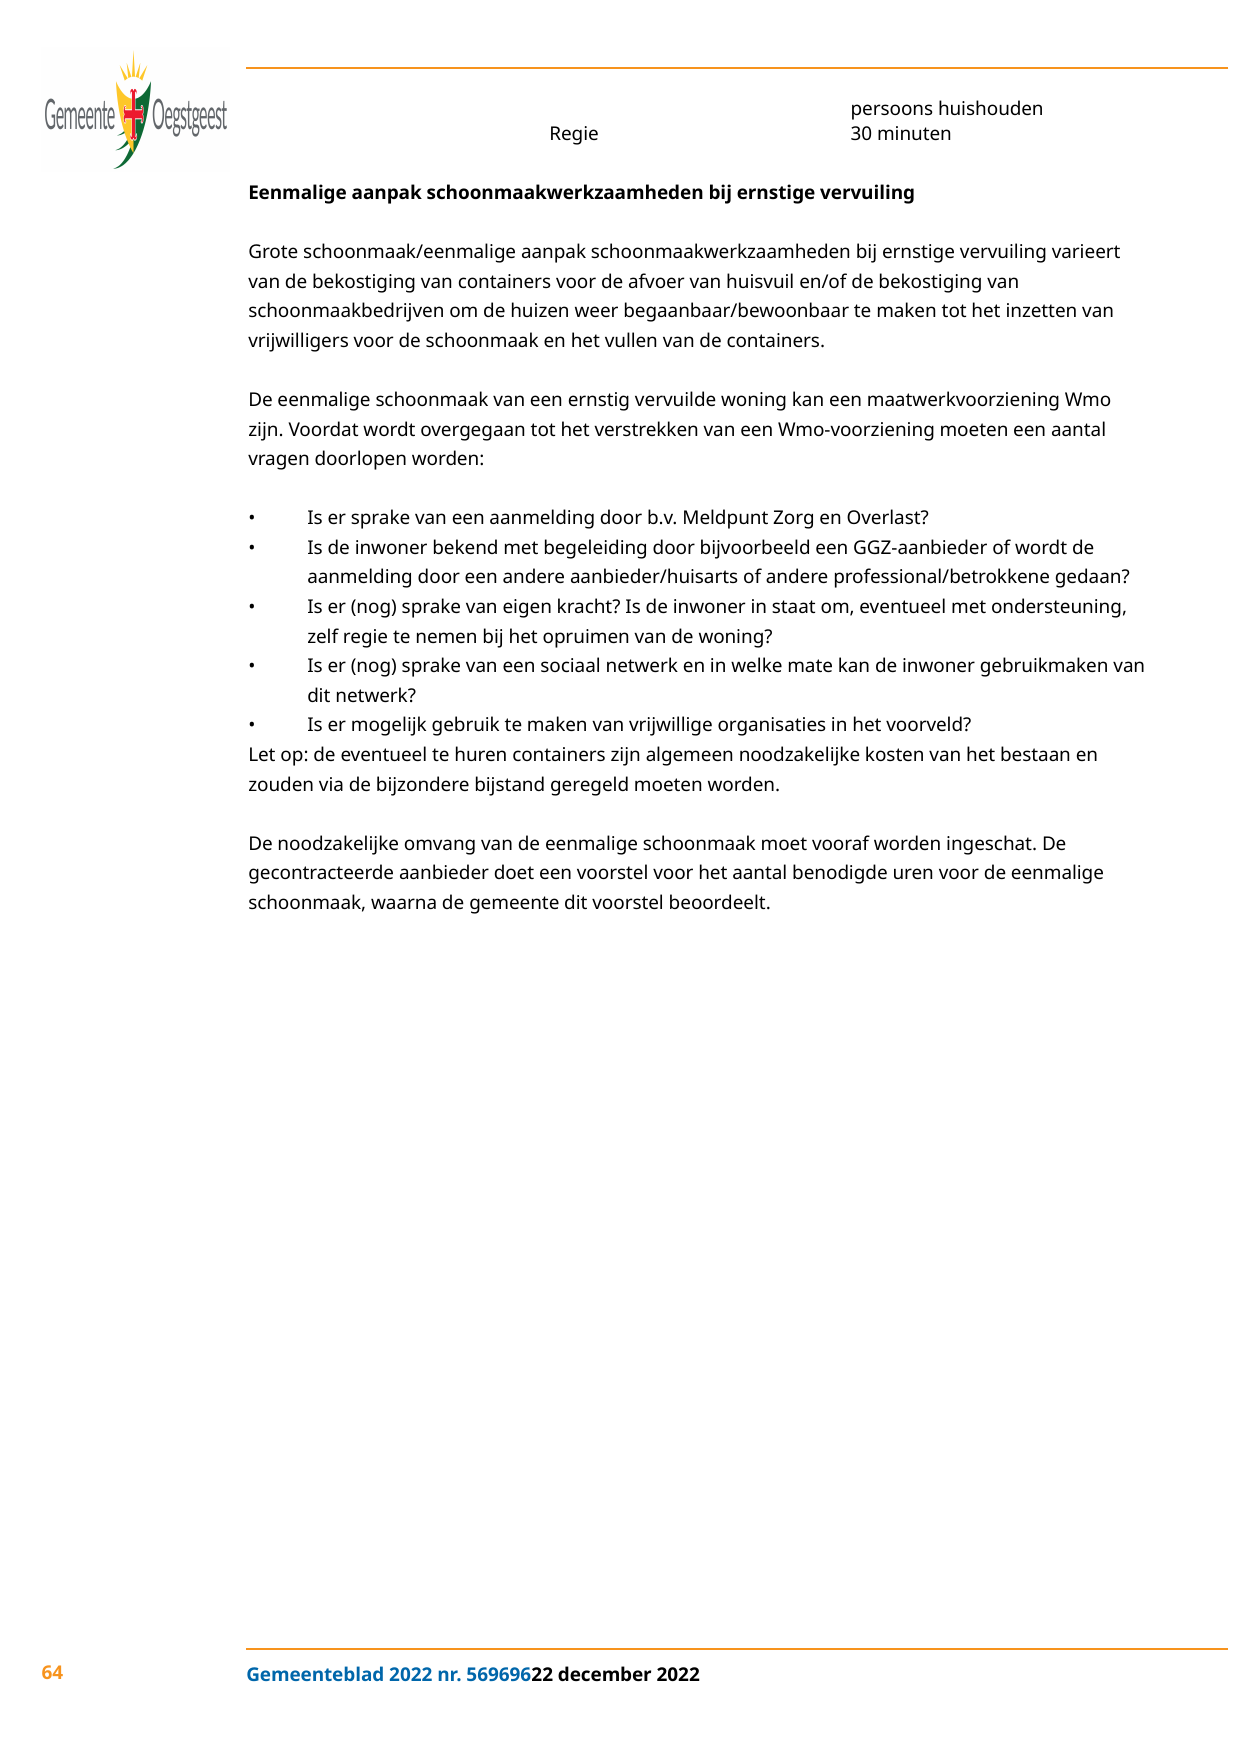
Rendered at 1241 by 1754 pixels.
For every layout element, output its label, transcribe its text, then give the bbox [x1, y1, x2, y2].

table_cell persoons huishouden [850, 95, 1152, 121]
list Is er (nog) sprake van eigen kracht? Is de inwoner in staat om, eventueel met ondersteuning, zelf regie te nemen bij het opruimen van de woning? [248, 593, 1152, 648]
table_cell [248, 121, 549, 146]
picture [41, 47, 231, 172]
list Is er sprake van een aanmelding door b.v. Meldpunt Zorg en Overlast? [248, 504, 1152, 530]
table_cell Regie [549, 121, 850, 146]
table_cell [248, 95, 549, 121]
text Eenmalige aanpak schoonmaakwerkzaamheden bij ernstige vervuiling [248, 179, 1152, 205]
list Is er (nog) sprake van een sociaal netwerk en in welke mate kan de inwoner gebruikmaken van dit netwerk? [248, 652, 1152, 708]
table_cell [549, 95, 850, 121]
text De eenmalige schoonmaak van een ernstig vervuilde woning kan een maatwerkvoorziening Wmo zijn. Voordat wordt overgegaan tot het verstrekken van een Wmo-voorziening moeten een aantal vragen doorlopen worden: [248, 386, 1152, 471]
list Is er mogelijk gebruik te maken van vrijwillige organisaties in het voorveld? [248, 712, 1152, 737]
table_cell 30 minuten [850, 121, 1152, 146]
text Grote schoonmaak/eenmalige aanpak schoonmaakwerkzaamheden bij ernstige vervuiling varieert van de bekostiging van containers voor de afvoer van huisvuil en/of de bekostiging van schoonmaakbedrijven om de huizen weer begaanbaar/bewoonbaar te maken tot het inzetten van vrijwilligers voor de schoonmaak en het vullen van de containers. [248, 238, 1152, 353]
list Is de inwoner bekend met begeleiding door bijvoorbeeld een GGZ-aanbieder of wordt de aanmelding door een andere aanbieder/huisarts of andere professional/betrokkene gedaan? [248, 534, 1152, 589]
text De noodzakelijke omvang van de eenmalige schoonmaak moet vooraf worden ingeschat. De gecontracteerde aanbieder doet een voorstel voor het aantal benodigde uren voor de eenmalige schoonmaak, waarna de gemeente dit voorstel beoordeelt. [248, 830, 1152, 915]
text Let op: de eventueel te huren containers zijn algemeen noodzakelijke kosten van het bestaan en zouden via de bijzondere bijstand geregeld moeten worden. [248, 741, 1152, 796]
